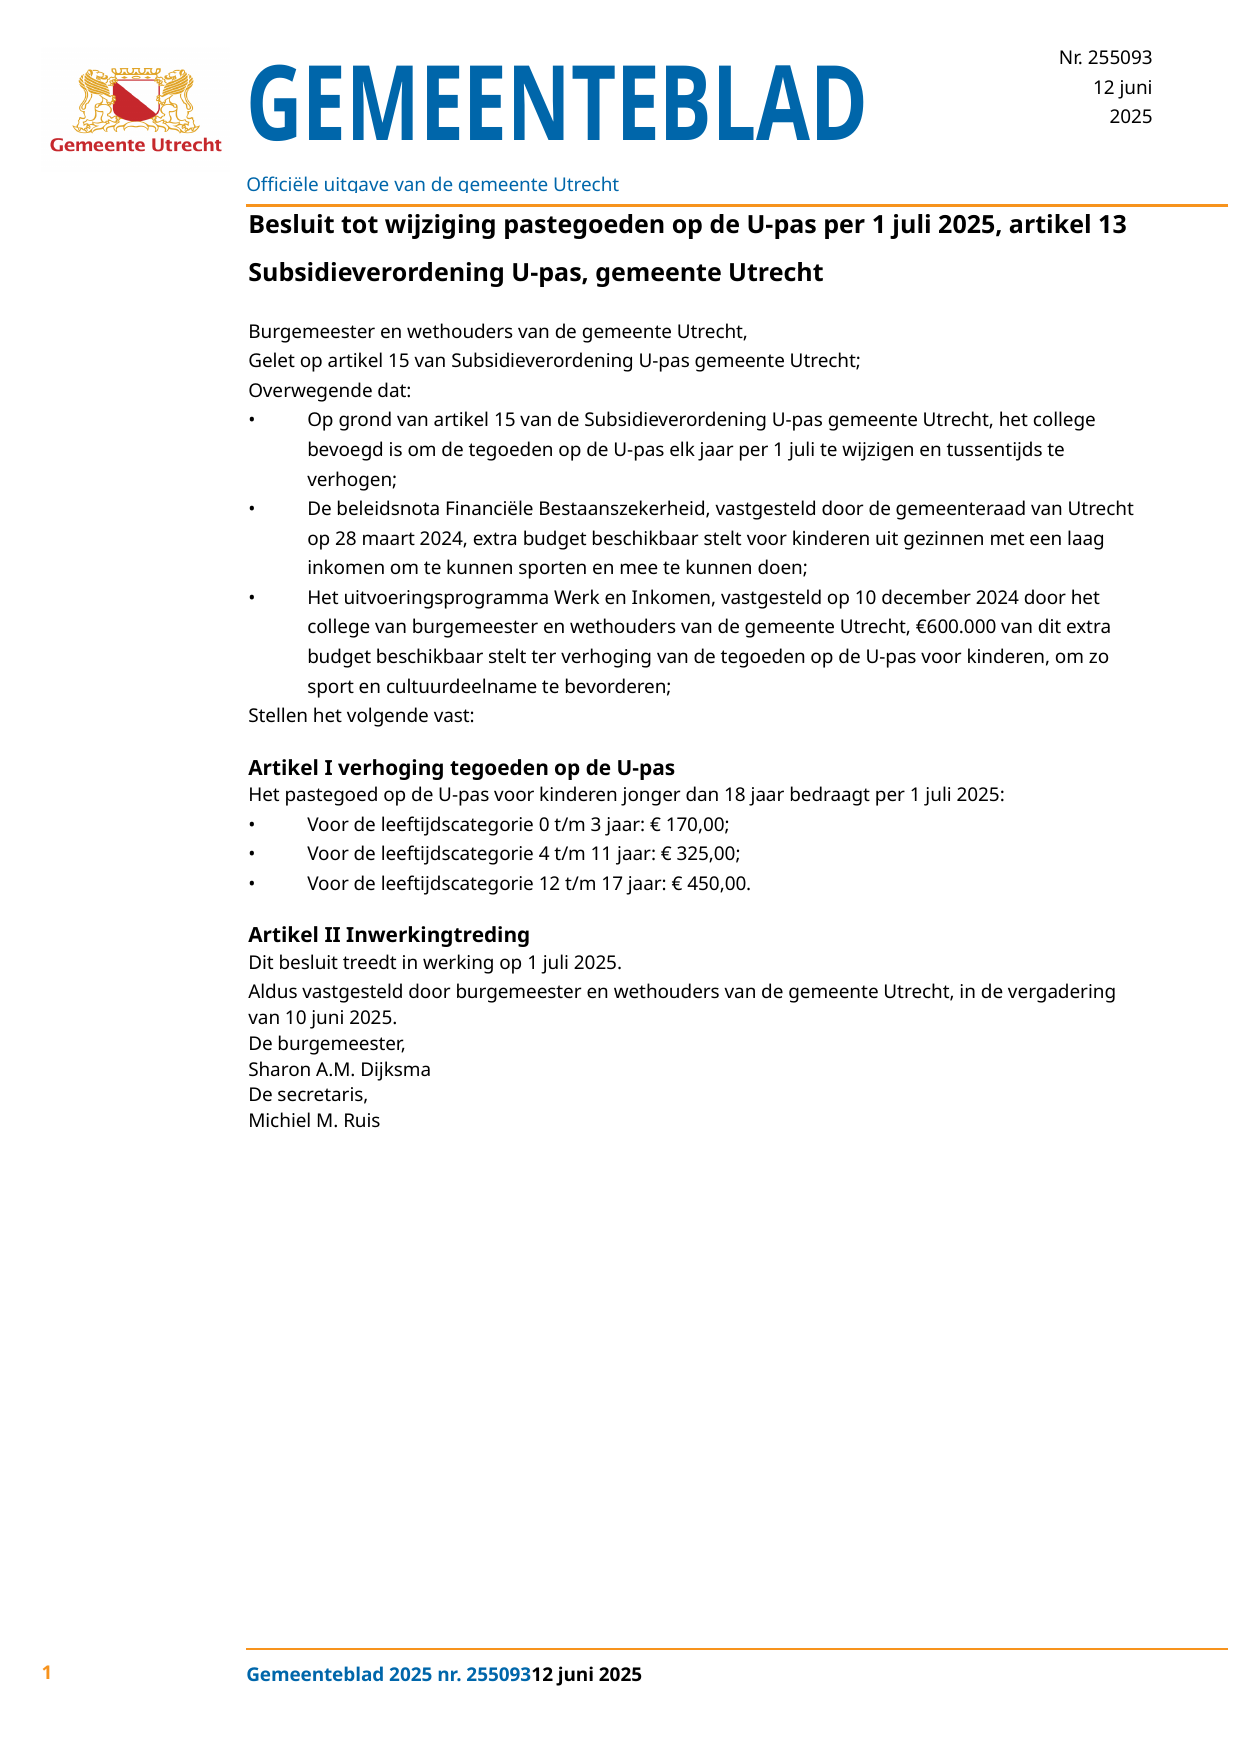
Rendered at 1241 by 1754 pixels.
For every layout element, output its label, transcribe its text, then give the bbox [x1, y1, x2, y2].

text Artikel I verhoging tegoeden op de U-pas [248, 753, 1152, 781]
text Overwegende dat: [248, 377, 1152, 403]
list Voor de leeftijdscategorie 0 t/m 3 jaar: € 170,00; [248, 811, 1152, 837]
picture [41, 47, 231, 172]
list Op grond van artikel 15 van de Subsidieverordening U-pas gemeente Utrecht, het college bevoegd is om de tegoeden op de U-pas elk jaar per 1 juli te wijzigen en tussentijds te verhogen; [248, 407, 1152, 492]
text Burgemeester en wethouders van de gemeente Utrecht, [248, 318, 1152, 344]
list Het uitvoeringsprogramma Werk en Inkomen, vastgesteld op 10 december 2024 door het college van burgemeester en wethouders van de gemeente Utrecht, €600.000 van dit extra budget beschikbaar stelt ter verhoging van de tegoeden op de U-pas voor kinderen, om zo sport en cultuurdeelname te bevorderen; [248, 584, 1152, 699]
text Gelet op artikel 15 van Subsidieverordening U-pas gemeente Utrecht; [248, 347, 1152, 373]
text Stellen het volgende vast: [248, 702, 1152, 728]
text Het pastegoed op de U-pas voor kinderen jonger dan 18 jaar bedraagt per 1 juli 2025: [248, 781, 1152, 807]
text Sharon A.M. Dijksma [248, 1056, 1152, 1081]
text Artikel II Inwerkingtreding [248, 921, 1152, 949]
text Michiel M. Ruis [248, 1107, 1152, 1133]
list Voor de leeftijdscategorie 4 t/m 11 jaar: € 325,00; [248, 841, 1152, 866]
text Besluit tot wijziging pastegoeden op de U-pas per 1 juli 2025, artikel 13 Subsidieverordening U-pas, gemeente Utrecht [248, 207, 1152, 288]
text De burgemeester, [248, 1030, 1152, 1056]
text Dit besluit treedt in werking op 1 juli 2025. [248, 949, 1152, 975]
list De beleidsnota Financiële Bestaanszekerheid, vastgesteld door de gemeenteraad van Utrecht op 28 maart 2024, extra budget beschikbaar stelt voor kinderen uit gezinnen met een laag inkomen om te kunnen sporten en mee te kunnen doen; [248, 495, 1152, 580]
text Aldus vastgesteld door burgemeester en wethouders van de gemeente Utrecht, in de vergadering van 10 juni 2025. [248, 978, 1152, 1030]
text De secretaris, [248, 1081, 1152, 1107]
list Voor de leeftijdscategorie 12 t/m 17 jaar: € 450,00. [248, 870, 1152, 896]
